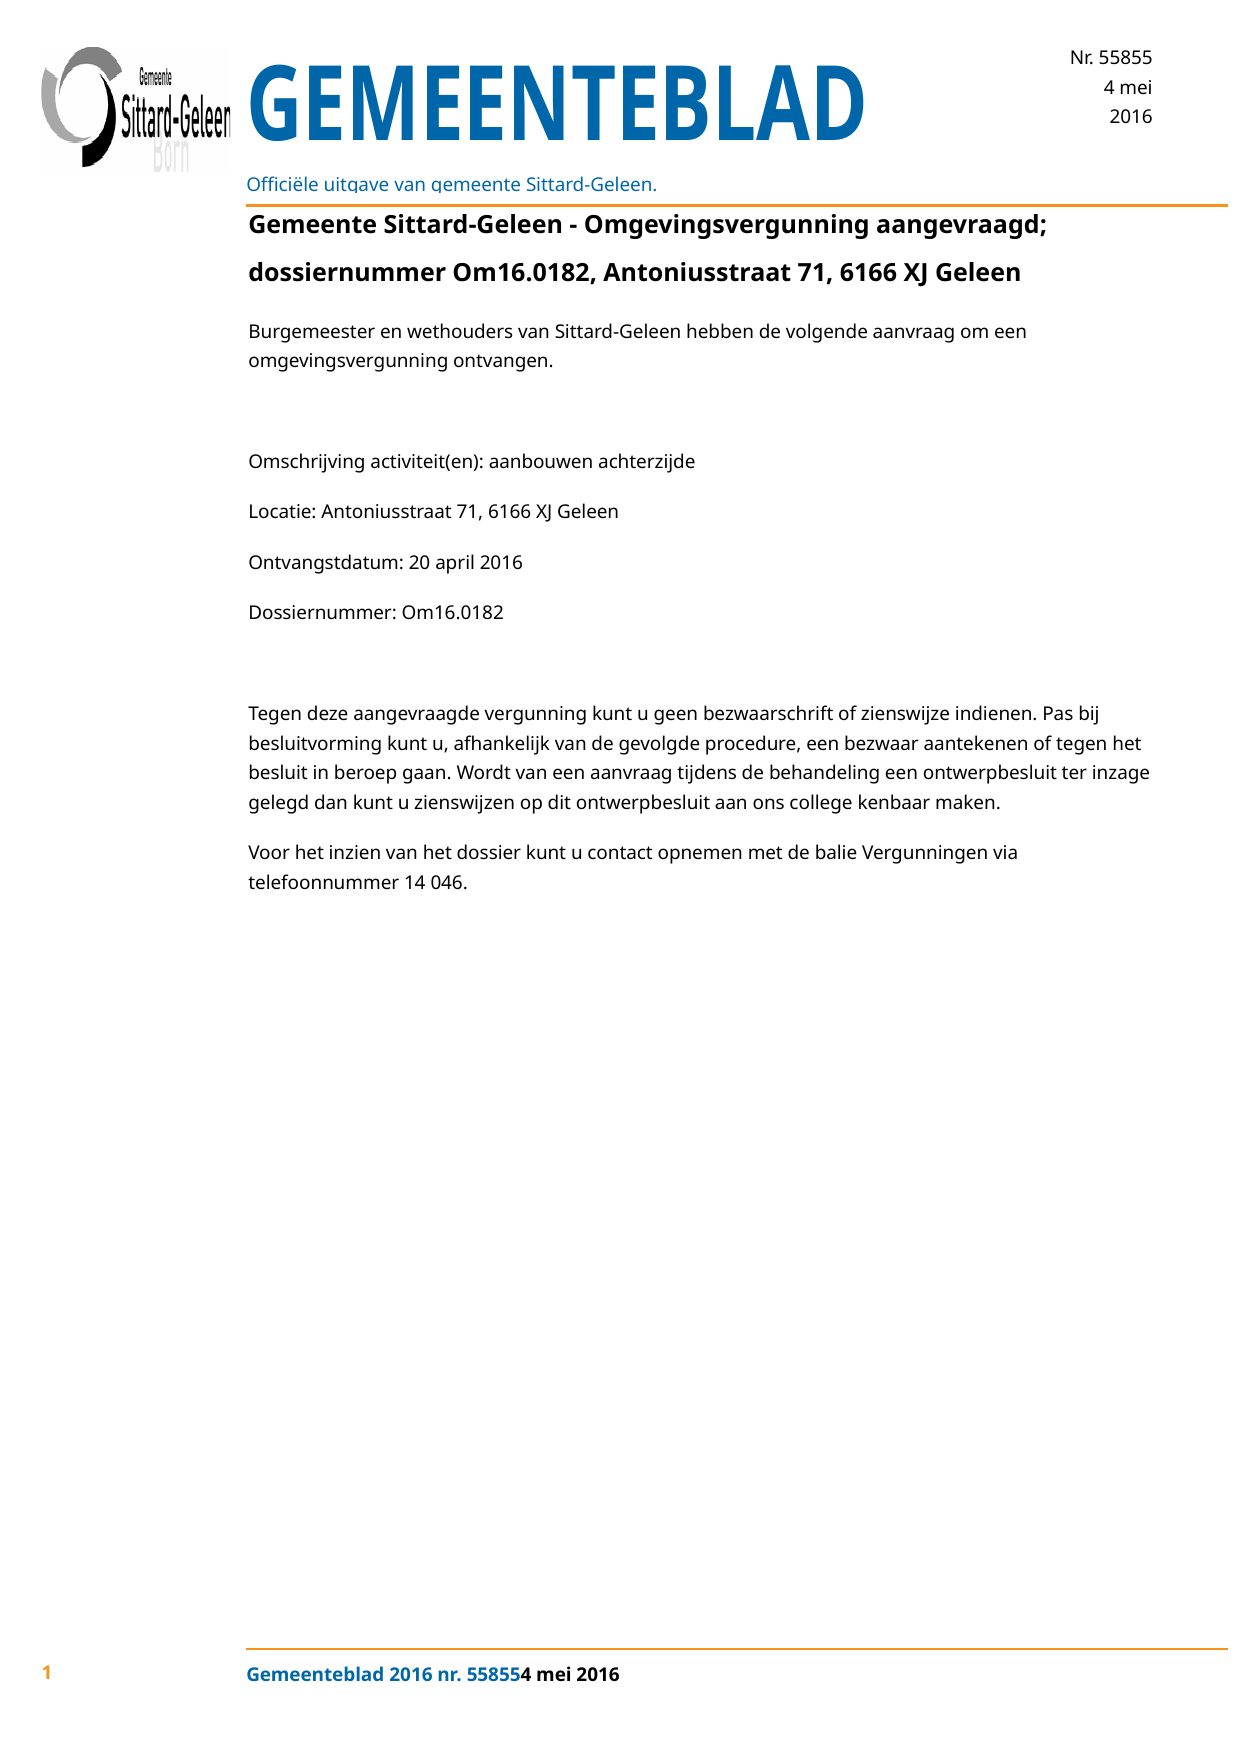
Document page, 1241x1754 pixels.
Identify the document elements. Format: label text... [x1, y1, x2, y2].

text Burgemeester en wethouders van Sittard-Geleen hebben de volgende aanvraag om een omgevingsvergunning ontvangen. [248, 318, 1152, 373]
text Locatie: Antoniusstraat 71, 6166 XJ Geleen [248, 499, 1152, 524]
text Omschrijving activiteit(en): aanbouwen achterzijde [248, 448, 1152, 474]
text Ontvangstdatum: 20 april 2016 [248, 549, 1152, 575]
text Dossiernummer: Om16.0182 [248, 599, 1152, 625]
text Tegen deze aangevraagde vergunning kunt u geen bezwaarschrift of zienswijze indienen. Pas bij besluitvorming kunt u, afhankelijk van de gevolgde procedure, een bezwaar aantekenen of tegen het besluit in beroep gaan. Wordt van een aanvraag tijdens de behandeling een ontwerpbesluit ter inzage gelegd dan kunt u zienswijzen op dit ontwerpbesluit aan ons college kenbaar maken. [248, 700, 1152, 815]
picture [41, 47, 231, 172]
text Voor het inzien van het dossier kunt u contact opnemen met de balie Vergunningen via telefoonnummer 14 046. [248, 839, 1152, 895]
text Gemeente Sittard-Geleen - Omgevingsvergunning aangevraagd; dossiernummer Om16.0182, Antoniusstraat 71, 6166 XJ Geleen [248, 207, 1152, 288]
